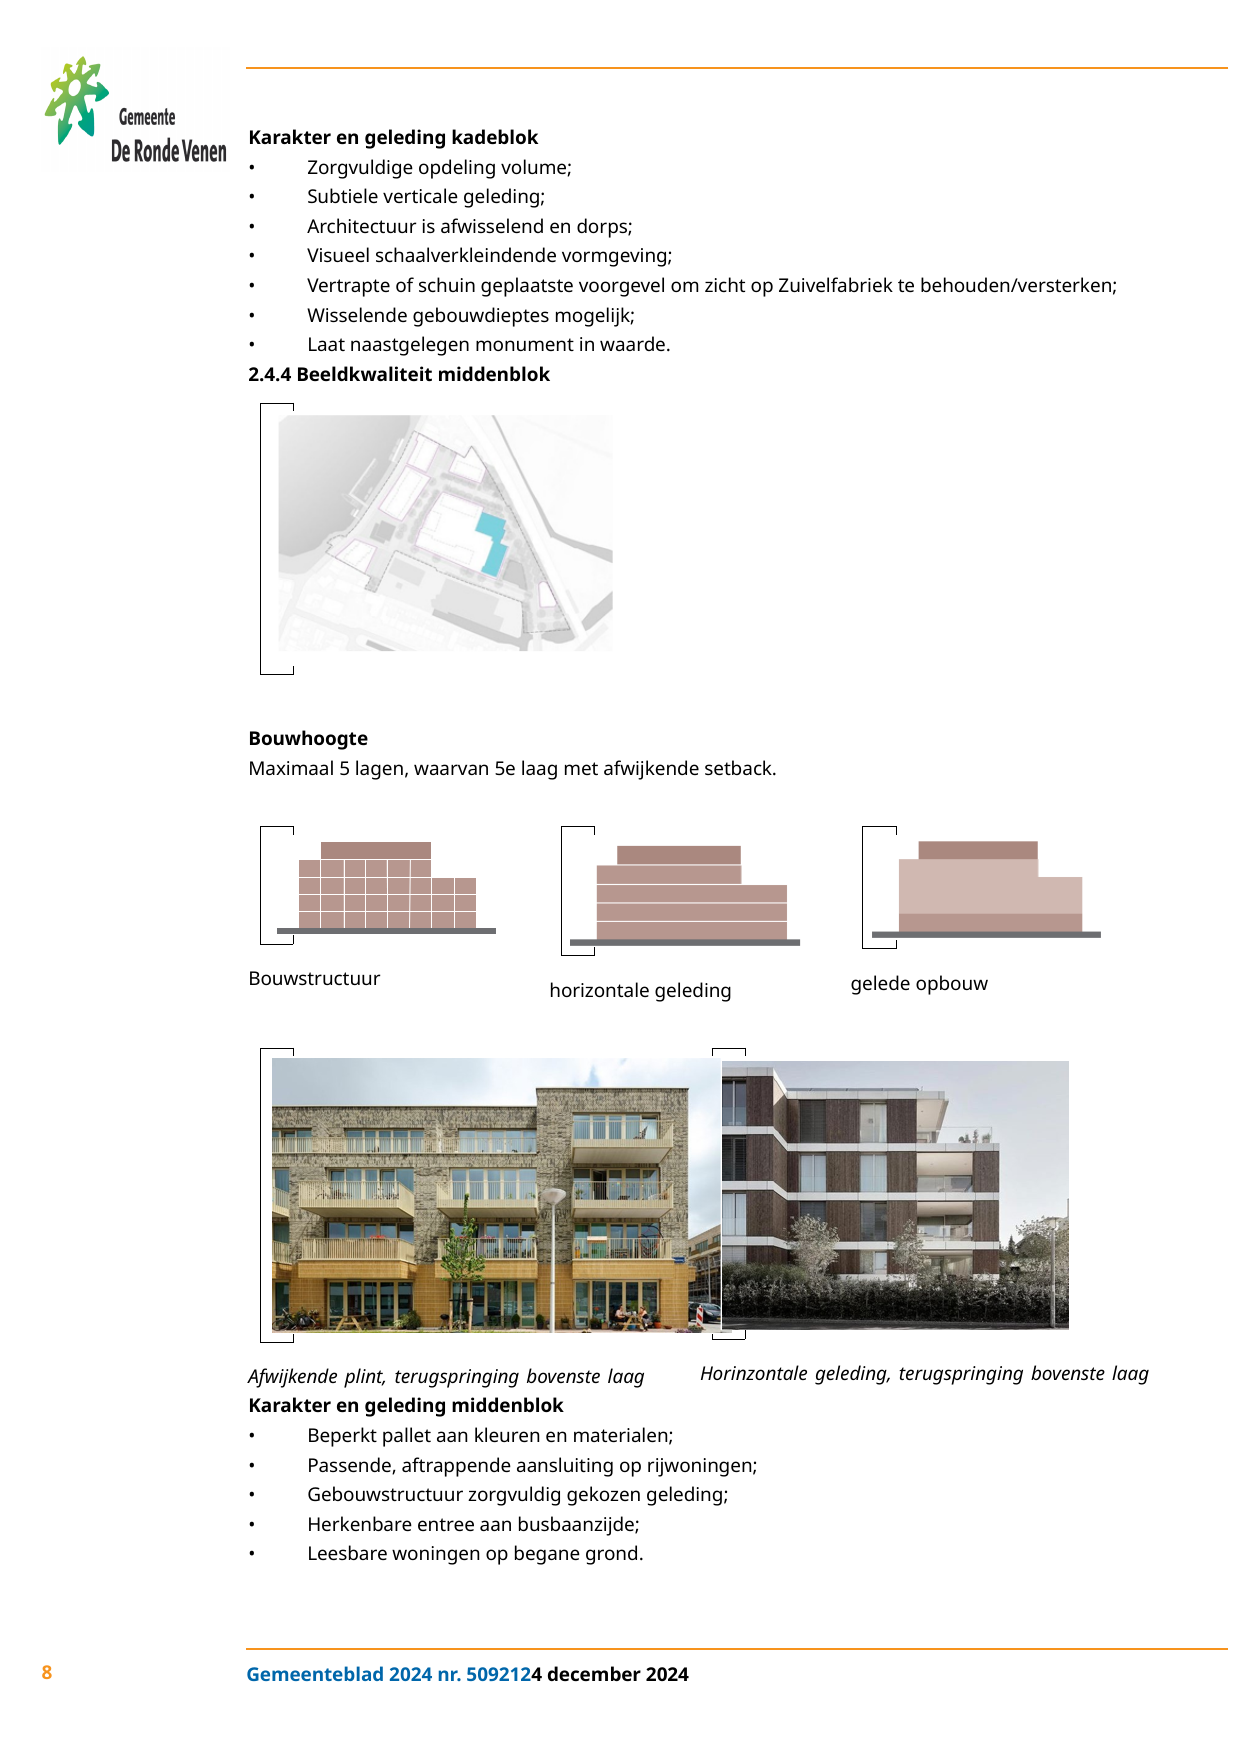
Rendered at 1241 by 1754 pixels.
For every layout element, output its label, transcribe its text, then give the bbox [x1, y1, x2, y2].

picture [871, 835, 1102, 940]
picture [41, 47, 231, 172]
text Karakter en geleding middenblok [248, 1393, 1152, 1418]
text Bouwhoogte [248, 725, 1152, 751]
list Laat naastgelegen monument in waarde. [248, 331, 1152, 357]
list Subtiele verticale geleding; [248, 183, 1152, 209]
table_header gelede opbouw [850, 940, 1152, 1003]
list Leesbare woningen op begane grond. [248, 1541, 1152, 1566]
list Beperkt pallet aan kleuren en materialen; [248, 1422, 1152, 1448]
table_header [850, 814, 1152, 939]
list Herkenbare entree aan busbaanzijde; [248, 1511, 1152, 1537]
list Wisselende gebouwdieptes mogelijk; [248, 302, 1152, 328]
picture [268, 835, 500, 935]
picture [268, 411, 618, 666]
table_header Afwijkende plint, terugspringing bovenste laag [248, 1036, 700, 1389]
text Maximaal 5 lagen, waarvan 5e laag met afwijkende setback. [248, 755, 1152, 781]
text Karakter en geleding kadeblok [248, 124, 1152, 150]
picture [268, 1056, 1069, 1334]
list Vertrapte of schuin geplaatste voorgevel om zicht op Zuivelfabriek te behouden/versterken; [248, 272, 1152, 298]
list Visueel schaalverkleindende vormgeving; [248, 243, 1152, 268]
text 2.4.4 Beeldkwaliteit middenblok [248, 361, 1152, 387]
list Passende, aftrappende aansluiting op rijwoningen; [248, 1452, 1152, 1477]
list Architectuur is afwisselend en dorps; [248, 213, 1152, 239]
list Zorgvuldige opdeling volume; [248, 154, 1152, 180]
table_header Horinzontale geleding, terugspringing bovenste laag [700, 1036, 1152, 1389]
table_header horizontale geleding [549, 814, 850, 1003]
picture [570, 835, 801, 947]
list Gebouwstructuur zorgvuldig gekozen geleding; [248, 1481, 1152, 1507]
table_header Bouwstructuur [248, 814, 549, 1003]
